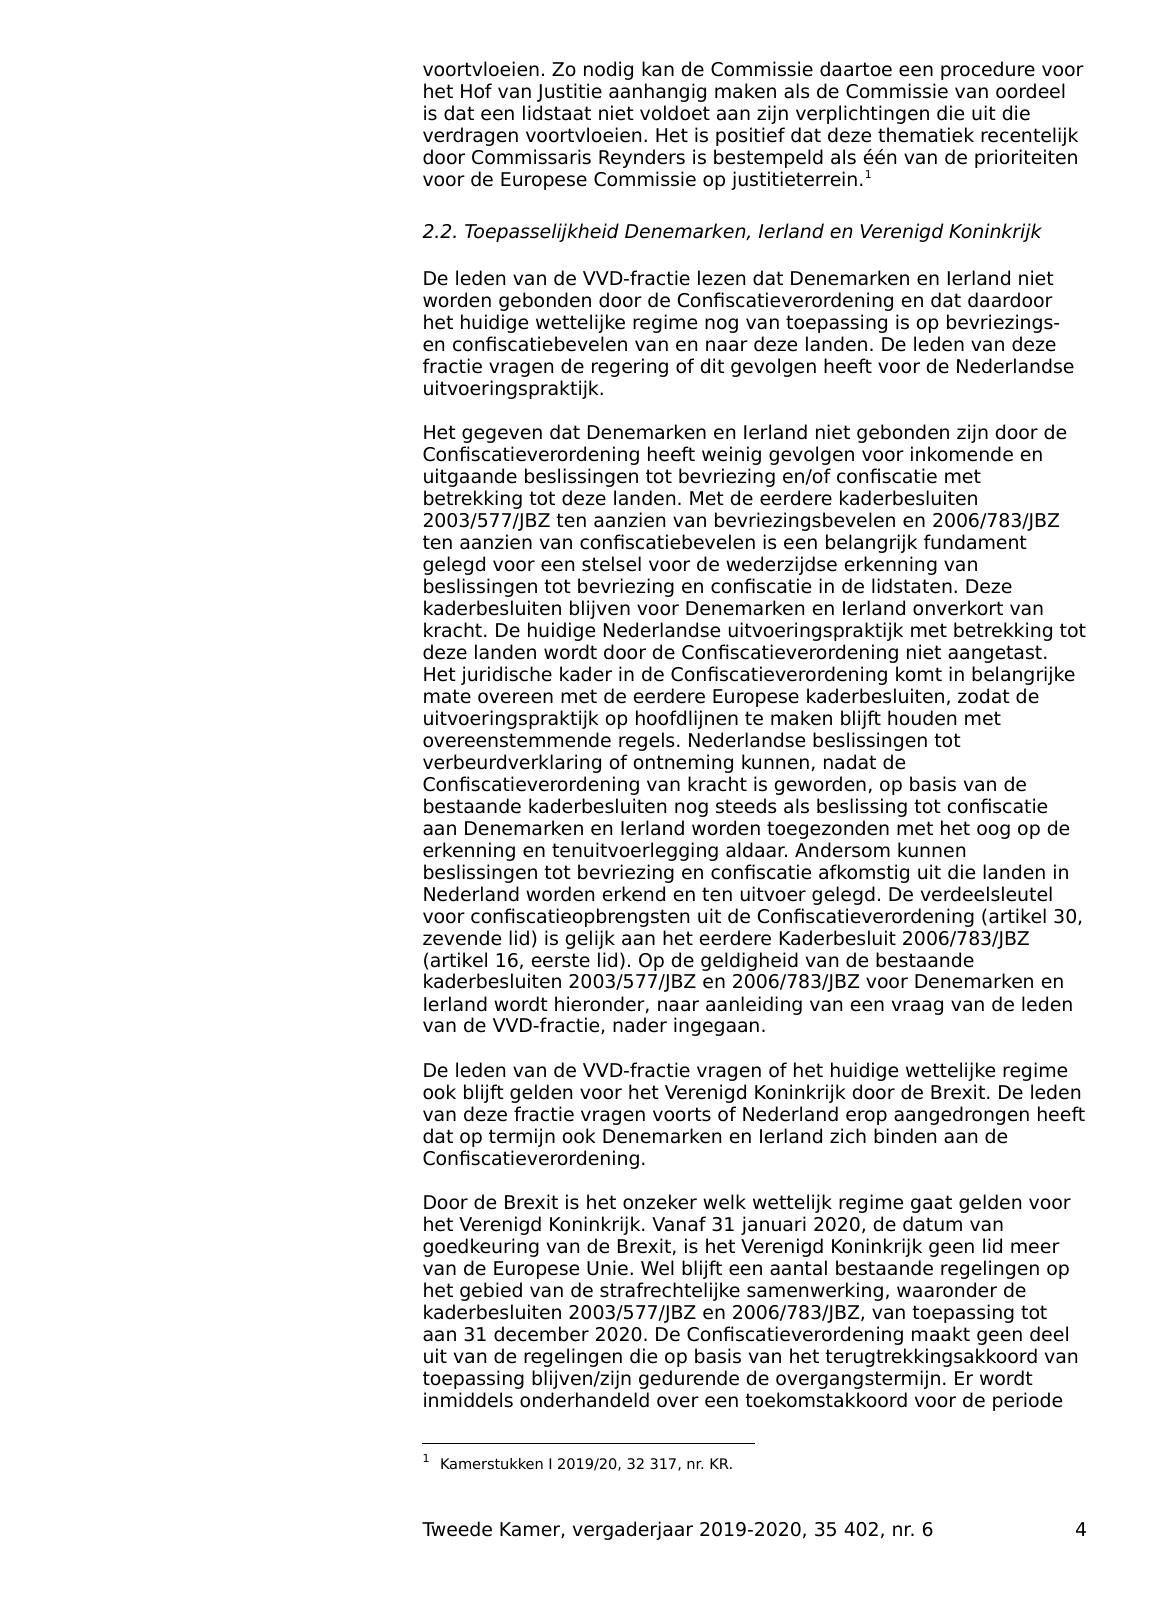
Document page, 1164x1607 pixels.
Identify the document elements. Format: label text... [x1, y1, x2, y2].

text Kamerstukken I 2019/20, 32 317, nr. KR. [422, 1452, 1087, 1474]
text Het gegeven dat Denemarken en Ierland niet gebonden zijn door de Confiscatieverordening heeft weinig gevolgen voor inkomende en uitgaande beslissingen tot bevriezing en/of confiscatie met betrekking tot deze landen. Met de eerdere kaderbesluiten 2003/577/JBZ ten aanzien van bevriezingsbevelen en 2006/783/JBZ ten aanzien van confiscatiebevelen is een belangrijk fundament gelegd voor een stelsel voor de wederzijdse erkenning van beslissingen tot bevriezing en confiscatie in de lidstaten. Deze kaderbesluiten blijven voor Denemarken en Ierland onverkort van kracht. De huidige Nederlandse uitvoeringspraktijk met betrekking tot deze landen wordt door de Confiscatieverordening niet aangetast. Het juridische kader in de Confiscatieverordening komt in belangrijke mate overeen met de eerdere Europese kaderbesluiten, zodat de uitvoeringspraktijk op hoofdlijnen te maken blijft houden met overeenstemmende regels. Nederlandse beslissingen tot verbeurdverklaring of ontneming kunnen, nadat de Confiscatieverordening van kracht is geworden, op basis van de bestaande kaderbesluiten nog steeds als beslissing tot confiscatie aan Denemarken en Ierland worden toegezonden met het oog op de erkenning en tenuitvoerlegging aldaar. Andersom kunnen beslissingen tot bevriezing en confiscatie afkomstig uit die landen in Nederland worden erkend en ten uitvoer gelegd. De verdeelsleutel voor confiscatieopbrengsten uit de Confiscatieverordening (artikel 30, zevende lid) is gelijk aan het eerdere Kaderbesluit 2006/783/JBZ (artikel 16, eerste lid). Op de geldigheid van de bestaande kaderbesluiten 2003/577/JBZ en 2006/783/JBZ voor Denemarken en Ierland wordt hieronder, naar aanleiding van een vraag van de leden van de VVD-fractie, nader ingegaan. [422, 422, 1087, 1037]
text De leden van de VVD-fractie lezen dat Denemarken en Ierland niet worden gebonden door de Confiscatieverordening en dat daardoor het huidige wettelijke regime nog van toepassing is op bevriezings- en confiscatiebevelen van en naar deze landen. De leden van deze fractie vragen de regering of dit gevolgen heeft voor de Nederlandse uitvoeringspraktijk. [422, 268, 1087, 400]
text De leden van de VVD-fractie vragen of het huidige wettelijke regime ook blijft gelden voor het Verenigd Koninkrijk door de Brexit. De leden van deze fractie vragen voorts of Nederland erop aangedrongen heeft dat op termijn ook Denemarken en Ierland zich binden aan de Confiscatieverordening. [422, 1059, 1087, 1169]
text Door de Brexit is het onzeker welk wettelijk regime gaat gelden voor het Verenigd Koninkrijk. Vanaf 31 januari 2020, de datum van goedkeuring van de Brexit, is het Verenigd Koninkrijk geen lid meer van de Europese Unie. Wel blijft een aantal bestaande regelingen op het gebied van de strafrechtelijke samenwerking, waaronder de kaderbesluiten 2003/577/JBZ en 2006/783/JBZ, van toepassing tot aan 31 december 2020. De Confiscatieverordening maakt geen deel uit van de regelingen die op basis van het terugtrekkingsakkoord van toepassing blijven/zijn gedurende de overgangstermijn. Er wordt inmiddels onderhandeld over een toekomstakkoord voor de periode [422, 1192, 1087, 1411]
text voortvloeien. Zo nodig kan de Commissie daartoe een procedure voor het Hof van Justitie aanhangig maken als de Commissie van oordeel is dat een lidstaat niet voldoet aan zijn verplichtingen die uit die verdragen voortvloeien. Het is positief dat deze thematiek recentelijk door Commissaris Reynders is bestempeld als één van de prioriteiten voor de Europese Commissie op justitieterrein. [422, 59, 1087, 191]
subtitle 2.2. Toepasselijkheid Denemarken, Ierland en Verenigd Koninkrijk [422, 221, 1087, 243]
